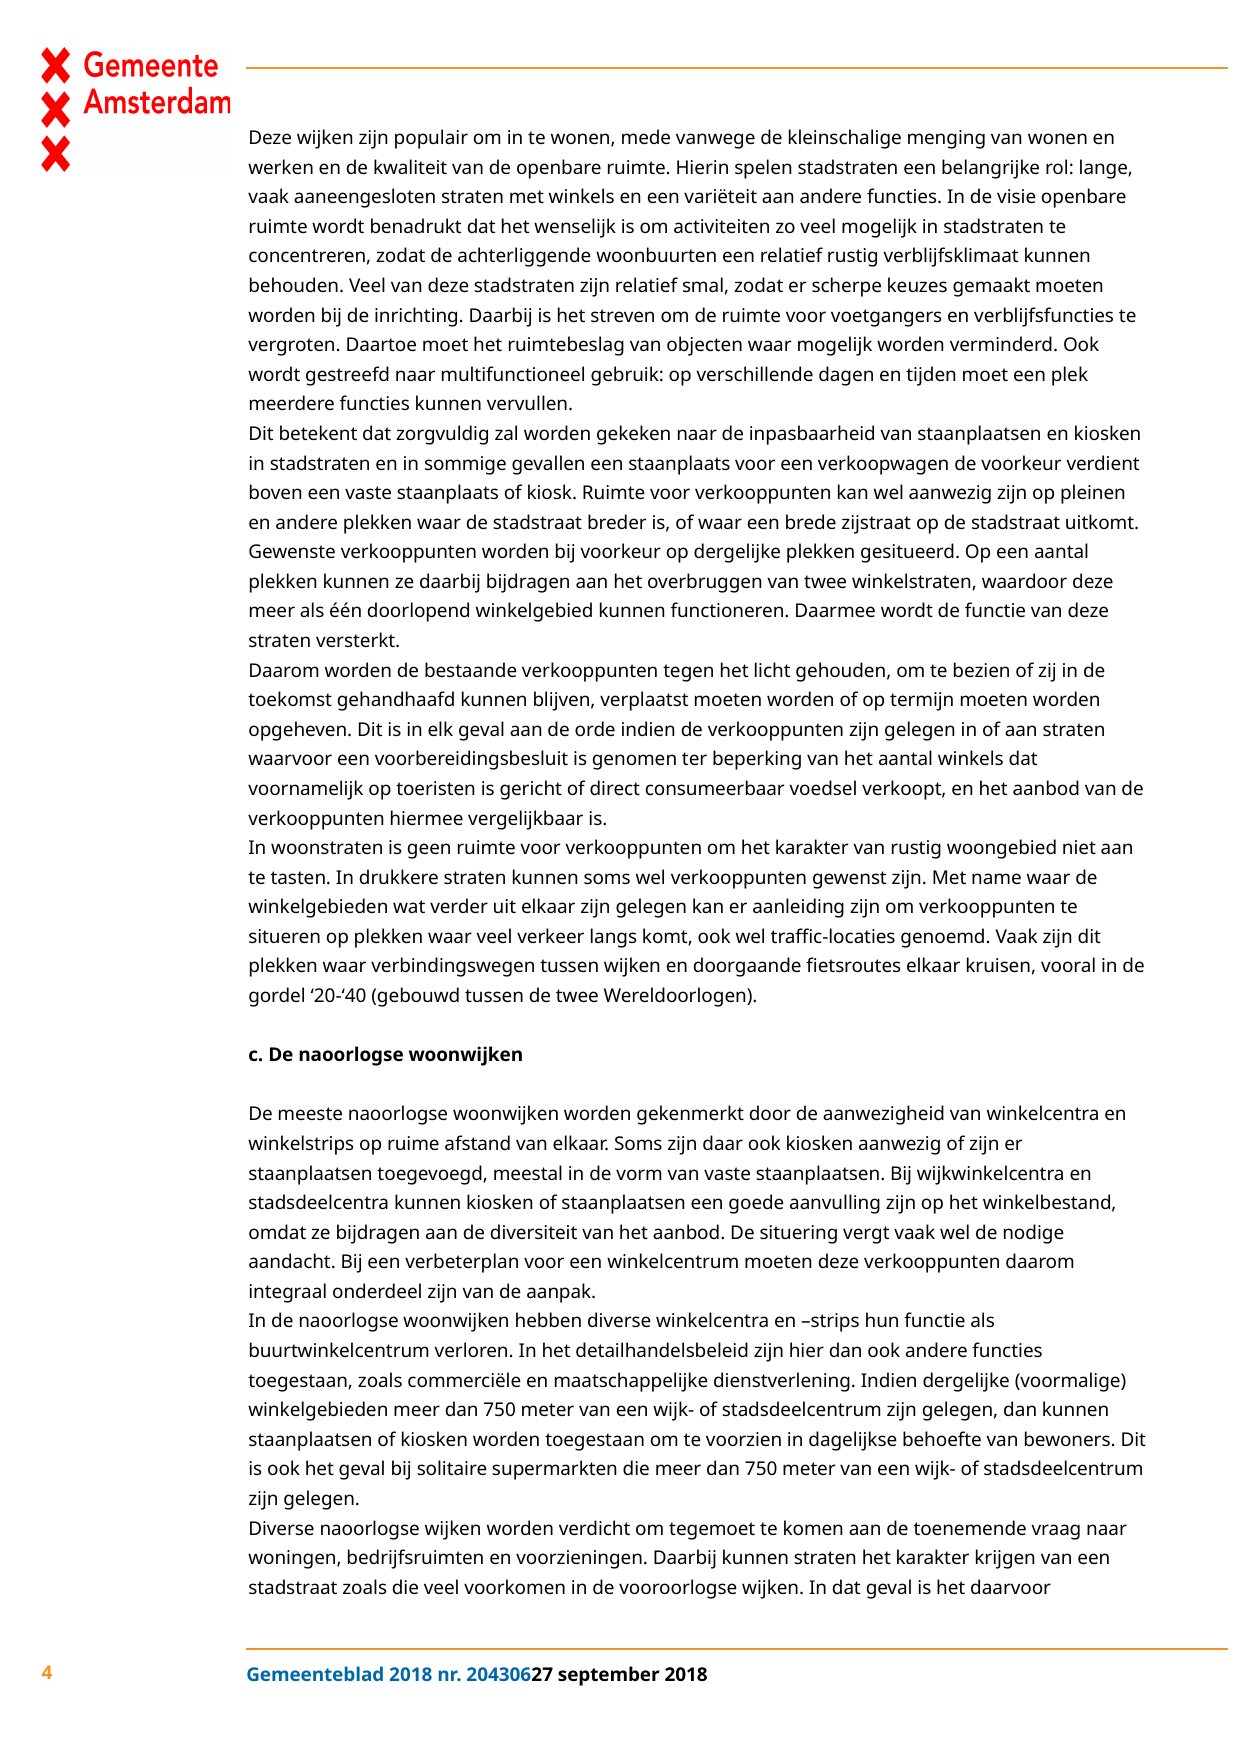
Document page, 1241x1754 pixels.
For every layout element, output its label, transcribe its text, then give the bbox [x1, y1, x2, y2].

text Daarom worden de bestaande verkooppunten tegen het licht gehouden, om te bezien of zij in de toekomst gehandhaafd kunnen blijven, verplaatst moeten worden of op termijn moeten worden opgeheven. Dit is in elk geval aan de orde indien de verkooppunten zijn gelegen in of aan straten waarvoor een voorbereidingsbesluit is genomen ter beperking van het aantal winkels dat voornamelijk op toeristen is gericht of direct consumeerbaar voedsel verkoopt, en het aanbod van de verkooppunten hiermee vergelijkbaar is. [248, 657, 1152, 831]
text In de naoorlogse woonwijken hebben diverse winkelcentra en –strips hun functie als buurtwinkelcentrum verloren. In het detailhandelsbeleid zijn hier dan ook andere functies toegestaan, zoals commerciële en maatschappelijke dienstverlening. Indien dergelijke (voormalige) winkelgebieden meer dan 750 meter van een wijk- of stadsdeelcentrum zijn gelegen, dan kunnen staanplaatsen of kiosken worden toegestaan om te voorzien in dagelijkse behoefte van bewoners. Dit is ook het geval bij solitaire supermarkten die meer dan 750 meter van een wijk- of stadsdeelcentrum zijn gelegen. [248, 1308, 1152, 1511]
text Deze wijken zijn populair om in te wonen, mede vanwege de kleinschalige menging van wonen en werken en de kwaliteit van de openbare ruimte. Hierin spelen stadstraten een belangrijke rol: lange, vaak aaneengesloten straten met winkels en een variëteit aan andere functies. In de visie openbare ruimte wordt benadrukt dat het wenselijk is om activiteiten zo veel mogelijk in stadstraten te concentreren, zodat de achterliggende woonbuurten een relatief rustig verblijfsklimaat kunnen behouden. Veel van deze stadstraten zijn relatief smal, zodat er scherpe keuzes gemaakt moeten worden bij de inrichting. Daarbij is het streven om de ruimte voor voetgangers en verblijfsfuncties te vergroten. Daartoe moet het ruimtebeslag van objecten waar mogelijk worden verminderd. Ook wordt gestreefd naar multifunctioneel gebruik: op verschillende dagen en tijden moet een plek meerdere functies kunnen vervullen. [248, 124, 1152, 416]
text Dit betekent dat zorgvuldig zal worden gekeken naar de inpasbaarheid van staanplaatsen en kiosken in stadstraten en in sommige gevallen een staanplaats voor een verkoopwagen de voorkeur verdient boven een vaste staanplaats of kiosk. Ruimte voor verkooppunten kan wel aanwezig zijn op pleinen en andere plekken waar de stadstraat breder is, of waar een brede zijstraat op de stadstraat uitkomt. Gewenste verkooppunten worden bij voorkeur op dergelijke plekken gesitueerd. Op een aantal plekken kunnen ze daarbij bijdragen aan het overbruggen van twee winkelstraten, waardoor deze meer als één doorlopend winkelgebied kunnen functioneren. Daarmee wordt de functie van deze straten versterkt. [248, 420, 1152, 653]
text Diverse naoorlogse wijken worden verdicht om tegemoet te komen aan de toenemende vraag naar woningen, bedrijfsruimten en voorzieningen. Daarbij kunnen straten het karakter krijgen van een stadstraat zoals die veel voorkomen in de vooroorlogse wijken. In dat geval is het daarvoor [248, 1515, 1152, 1600]
text De meeste naoorlogse woonwijken worden gekenmerkt door de aanwezigheid van winkelcentra en winkelstrips op ruime afstand van elkaar. Soms zijn daar ook kiosken aanwezig of zijn er staanplaatsen toegevoegd, meestal in de vorm van vaste staanplaatsen. Bij wijkwinkelcentra en stadsdeelcentra kunnen kiosken of staanplaatsen een goede aanvulling zijn op het winkelbestand, omdat ze bijdragen aan de diversiteit van het aanbod. De situering vergt vaak wel de nodige aandacht. Bij een verbeterplan voor een winkelcentrum moeten deze verkooppunten daarom integraal onderdeel zijn van de aanpak. [248, 1101, 1152, 1304]
picture [41, 47, 231, 172]
text c. De naoorlogse woonwijken [248, 1041, 1152, 1067]
text In woonstraten is geen ruimte voor verkooppunten om het karakter van rustig woongebied niet aan te tasten. In drukkere straten kunnen soms wel verkooppunten gewenst zijn. Met name waar de winkelgebieden wat verder uit elkaar zijn gelegen kan er aanleiding zijn om verkooppunten te situeren op plekken waar veel verkeer langs komt, ook wel traffic-locaties genoemd. Vaak zijn dit plekken waar verbindingswegen tussen wijken en doorgaande fietsroutes elkaar kruisen, vooral in de gordel ‘20-‘40 (gebouwd tussen de twee Wereldoorlogen). [248, 834, 1152, 1008]
